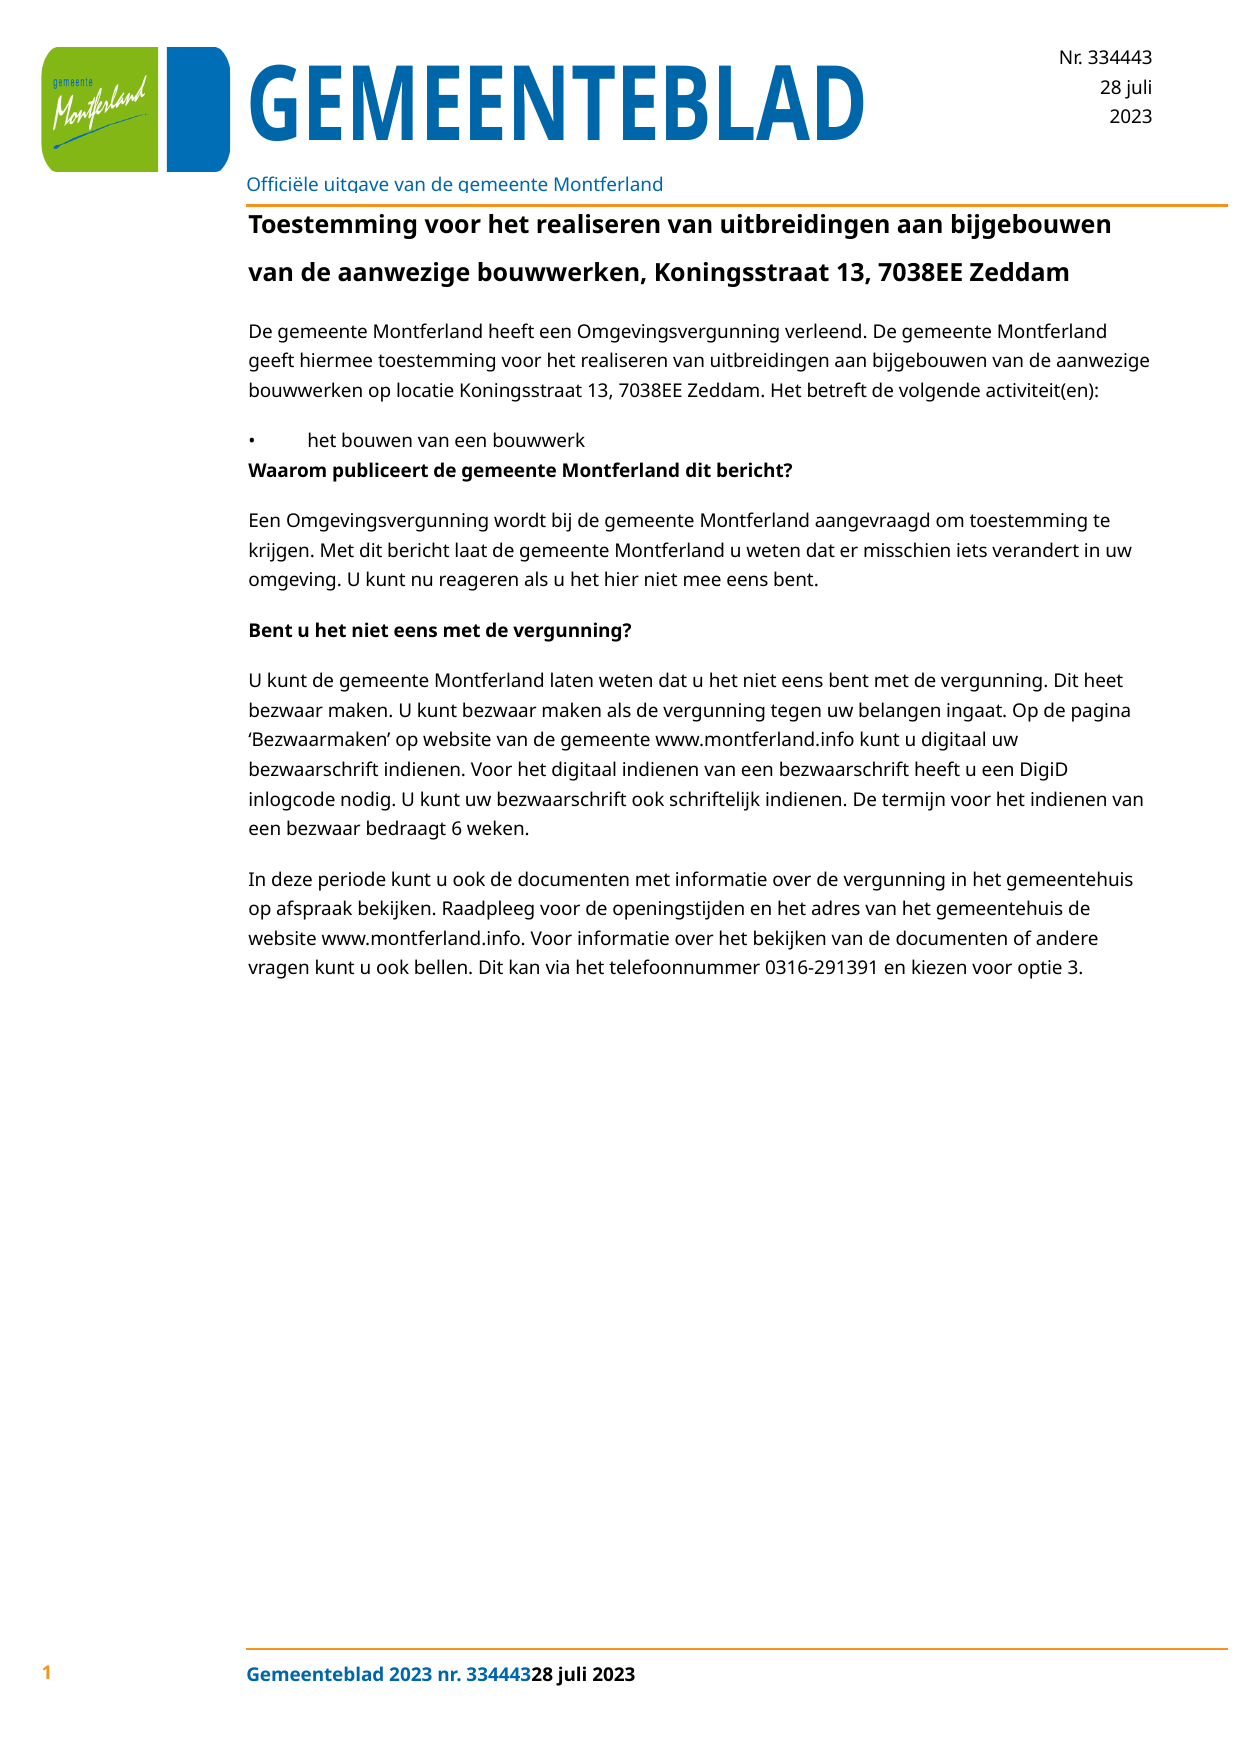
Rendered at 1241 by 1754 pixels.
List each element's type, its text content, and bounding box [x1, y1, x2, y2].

list het bouwen van een bouwwerk [248, 427, 1152, 453]
text Toestemming voor het realiseren van uitbreidingen aan bijgebouwen van de aanwezige bouwwerken, Koningsstraat 13, 7038EE Zeddam [248, 207, 1152, 288]
text U kunt de gemeente Montferland laten weten dat u het niet eens bent met de vergunning. Dit heet bezwaar maken. U kunt bezwaar maken als de vergunning tegen uw belangen ingaat. Op de pagina ‘Bezwaarmaken’ op website van de gemeente www.montferland.info kunt u digitaal uw bezwaarschrift indienen. Voor het digitaal indienen van een bezwaarschrift heeft u een DigiD inlogcode nodig. U kunt uw bezwaarschrift ook schriftelijk indienen. De termijn voor het indienen van een bezwaar bedraagt 6 weken. [248, 667, 1152, 841]
text Waarom publiceert de gemeente Montferland dit bericht? [248, 457, 1152, 483]
text In deze periode kunt u ook de documenten met informatie over de vergunning in het gemeentehuis op afspraak bekijken. Raadpleeg voor de openingstijden en het adres van het gemeentehuis de website www.montferland.info. Voor informatie over het bekijken van de documenten of andere vragen kunt u ook bellen. Dit kan via het telefoonnummer 0316-291391 en kiezen voor optie 3. [248, 866, 1152, 980]
picture [41, 47, 231, 172]
text Een Omgevingsvergunning wordt bij de gemeente Montferland aangevraagd om toestemming te krijgen. Met dit bericht laat de gemeente Montferland u weten dat er misschien iets verandert in uw omgeving. U kunt nu reageren als u het hier niet mee eens bent. [248, 507, 1152, 592]
text De gemeente Montferland heeft een Omgevingsvergunning verleend. De gemeente Montferland geeft hiermee toestemming voor het realiseren van uitbreidingen aan bijgebouwen van de aanwezige bouwwerken op locatie Koningsstraat 13, 7038EE Zeddam. Het betreft de volgende activiteit(en): [248, 318, 1152, 403]
text Bent u het niet eens met de vergunning? [248, 617, 1152, 643]
